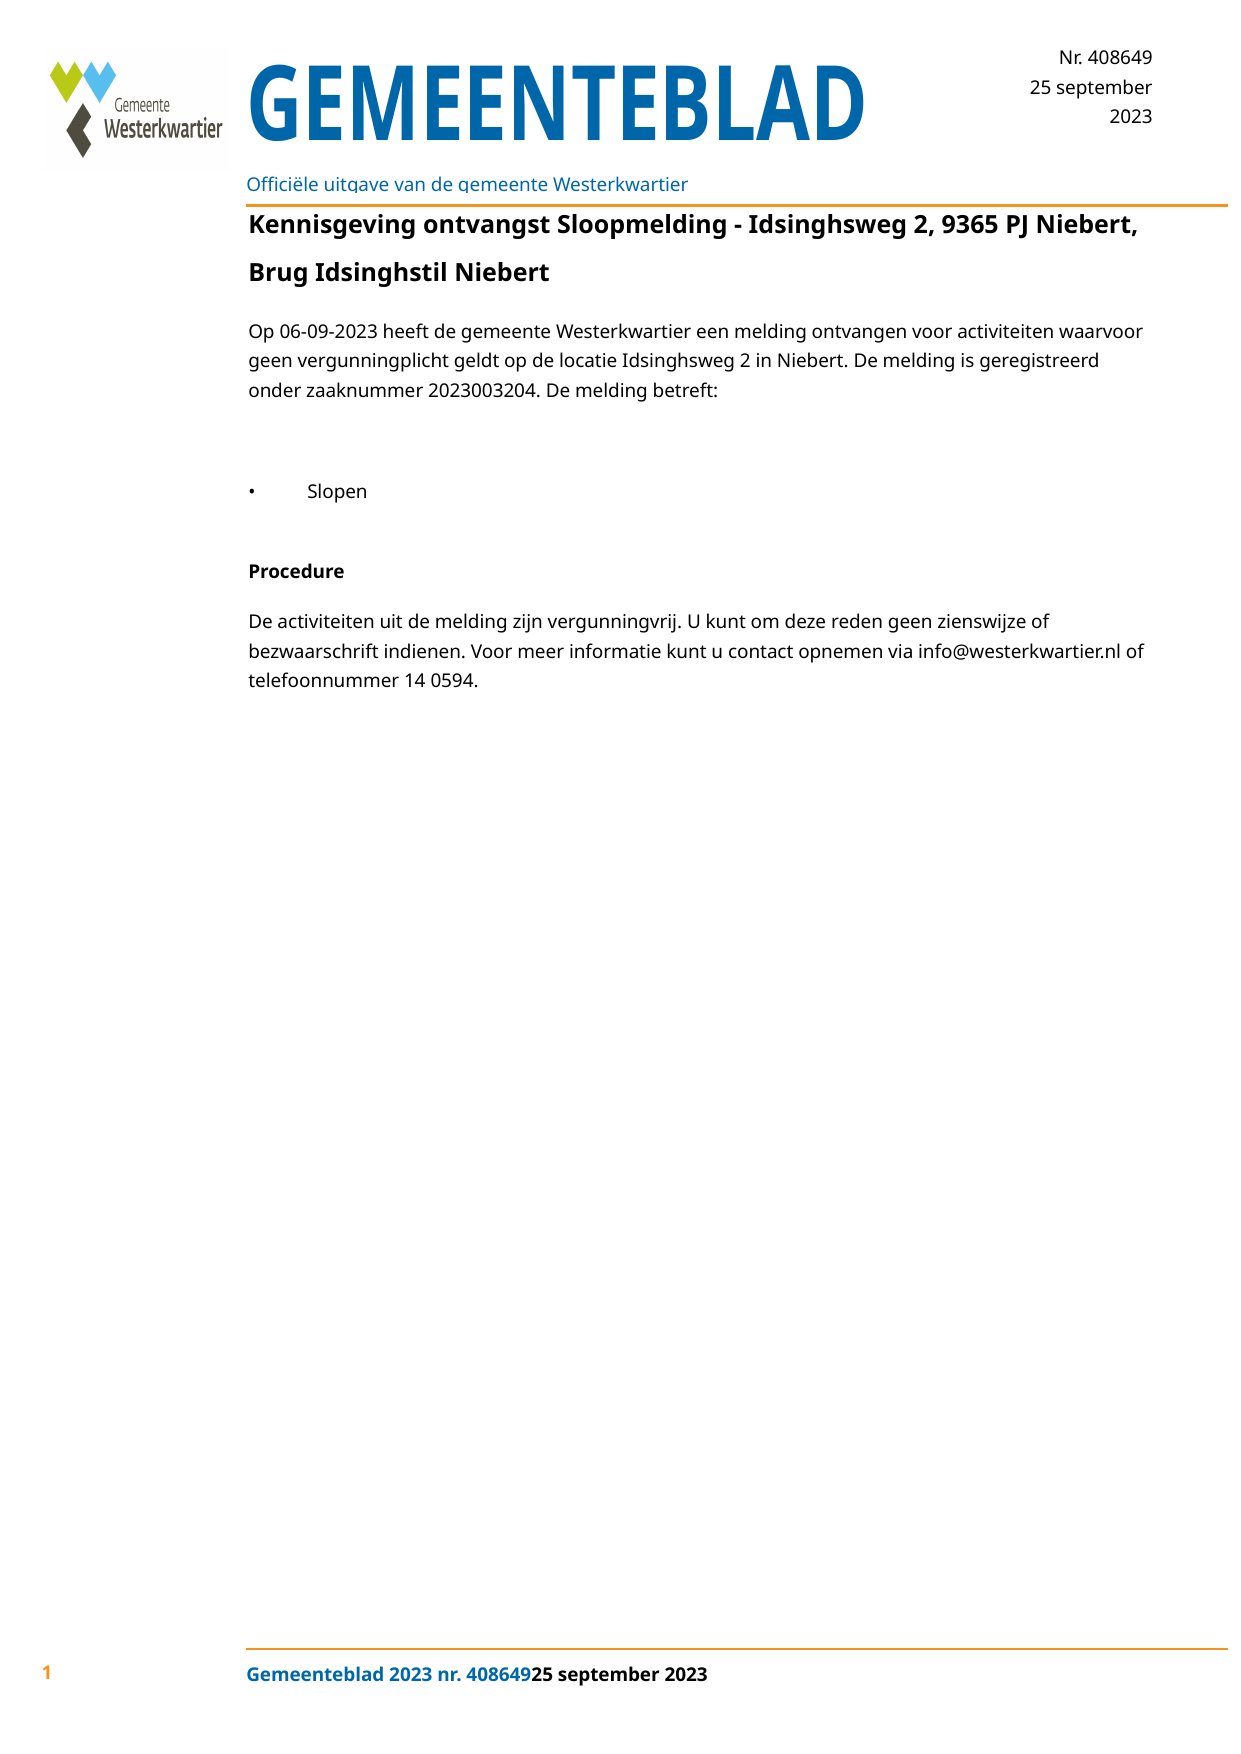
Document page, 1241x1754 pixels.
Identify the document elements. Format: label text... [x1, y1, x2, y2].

text Procedure [248, 558, 1152, 584]
text Kennisgeving ontvangst Sloopmelding - Idsinghsweg 2, 9365 PJ Niebert, Brug Idsinghstil Niebert [248, 207, 1152, 288]
list Slopen [248, 478, 1152, 504]
picture [41, 47, 231, 172]
text De activiteiten uit de melding zijn vergunningvrij. U kunt om deze reden geen zienswijze of bezwaarschrift indienen. Voor meer informatie kunt u contact opnemen via info@westerkwartier.nl of telefoonnummer 14 0594. [248, 608, 1152, 693]
text Op 06-09-2023 heeft de gemeente Westerkwartier een melding ontvangen voor activiteiten waarvoor geen vergunningplicht geldt op de locatie Idsinghsweg 2 in Niebert. De melding is geregistreerd onder zaaknummer 2023003204. De melding betreft: [248, 318, 1152, 403]
